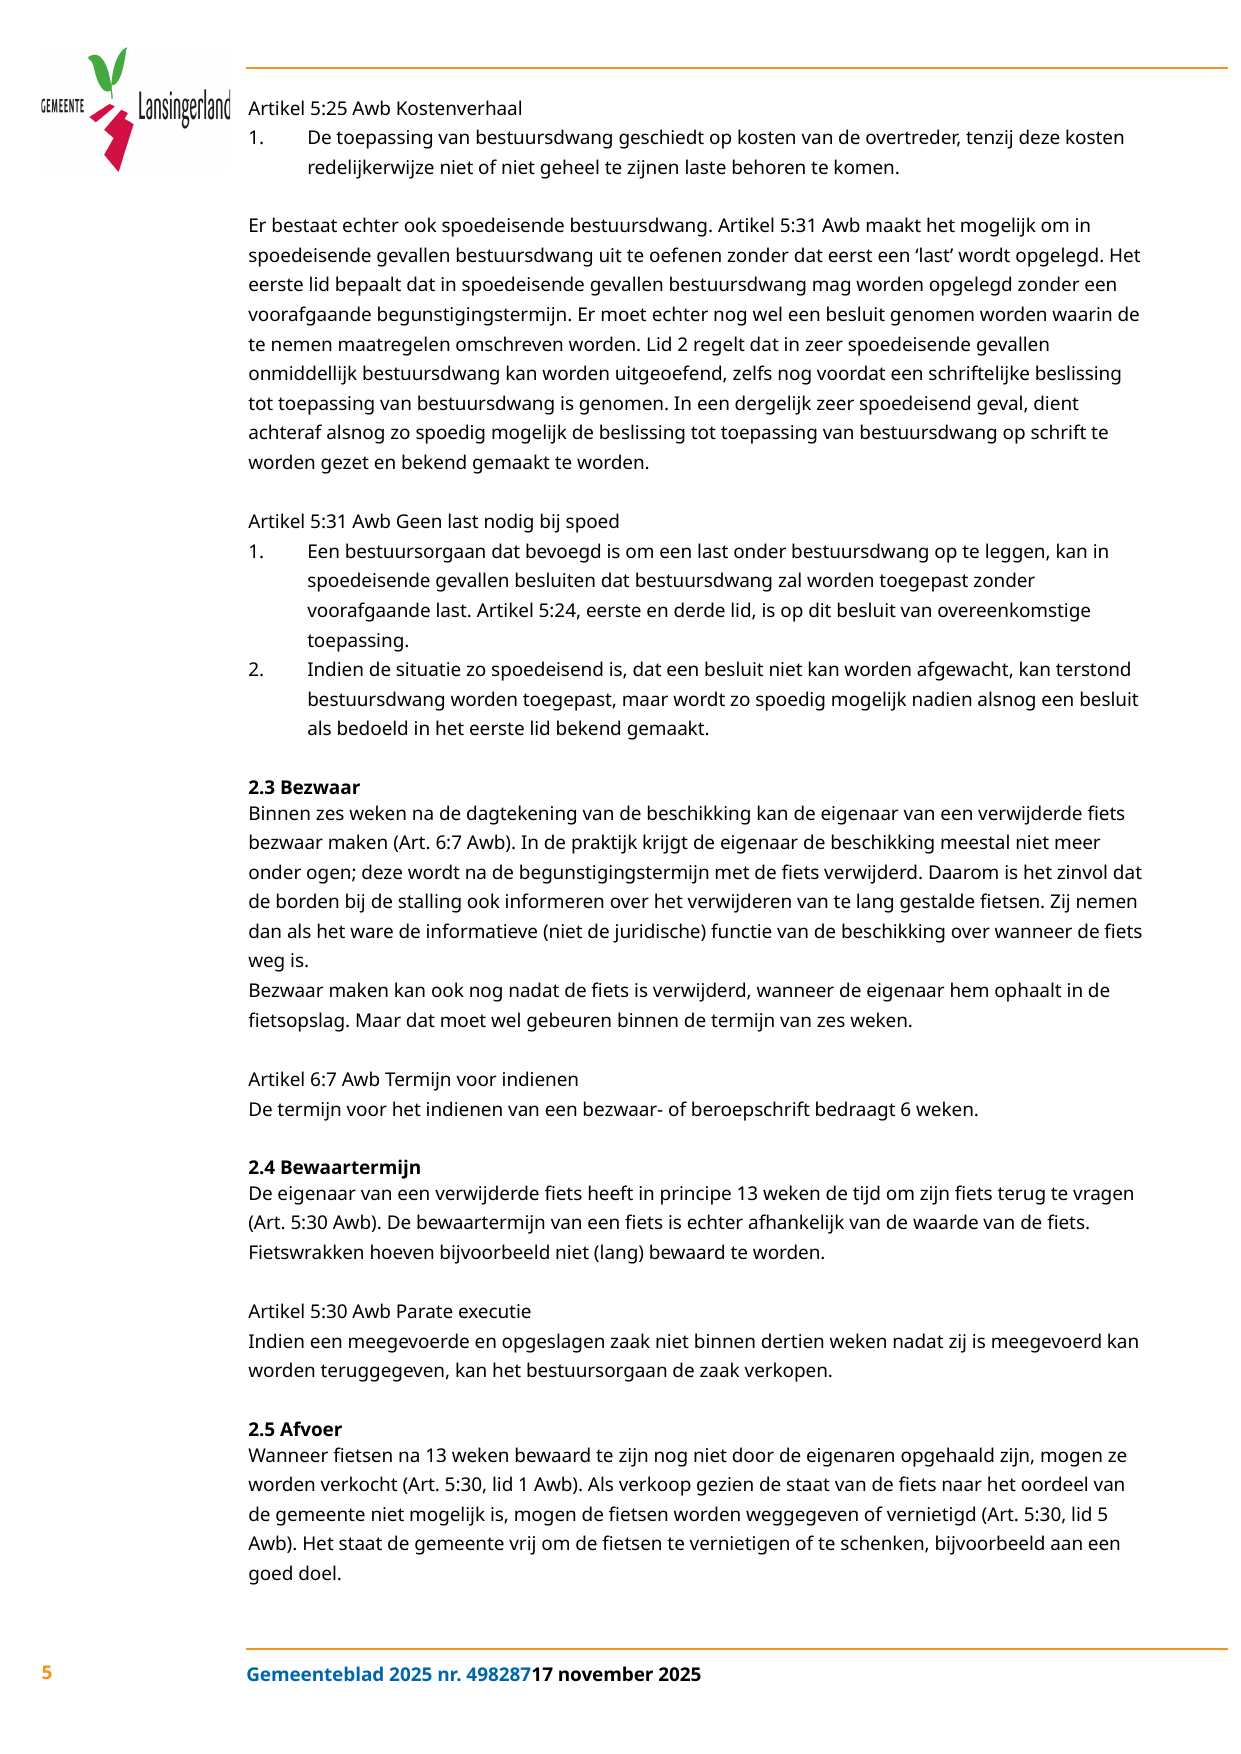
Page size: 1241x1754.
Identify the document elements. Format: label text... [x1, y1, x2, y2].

text Wanneer fietsen na 13 weken bewaard te zijn nog niet door de eigenaren opgehaald zijn, mogen ze worden verkocht (Art. 5:30, lid 1 Awb). Als verkoop gezien de staat van de fiets naar het oordeel van de gemeente niet mogelijk is, mogen de fietsen worden weggegeven of vernietigd (Art. 5:30, lid 5 Awb). Het staat de gemeente vrij om de fietsen te vernietigen of te schenken, bijvoorbeeld aan een goed doel. [248, 1442, 1152, 1586]
text Fietswrakken hoeven bijvoorbeeld niet (lang) bewaard te worden. [248, 1239, 1152, 1265]
table_header Artikel 5:30 Awb Parate executie Indien een meegevoerde en opgeslagen zaak niet binnen dertien weken nadat zij is meegevoerd kan worden teruggegeven, kan het bestuursorgaan de zaak verkopen. [248, 1299, 1152, 1383]
text De eigenaar van een verwijderde fiets heeft in principe 13 weken de tijd om zijn fiets terug te vragen (Art. 5:30 Awb). De bewaartermijn van een fiets is echter afhankelijk van de waarde van de fiets. [248, 1180, 1152, 1235]
table_header Artikel 5:25 Awb Kostenverhaal De toepassing van bestuursdwang geschiedt op kosten van de overtreder, tenzij deze kosten redelijkerwijze niet of niet geheel te zijnen laste behoren te komen. [248, 95, 1152, 180]
text 2.3 Bezwaar [248, 774, 1152, 800]
text Bezwaar maken kan ook nog nadat de fiets is verwijderd, wanneer de eigenaar hem ophaalt in de fietsopslag. Maar dat moet wel gebeuren binnen de termijn van zes weken. [248, 977, 1152, 1033]
text 2.4 Bewaartermijn [248, 1154, 1152, 1180]
text Binnen zes weken na de dagtekening van de beschikking kan de eigenaar van een verwijderde fiets bezwaar maken (Art. 6:7 Awb). In de praktijk krijgt de eigenaar de beschikking meestal niet meer onder ogen; deze wordt na de begunstigingstermijn met de fiets verwijderd. Daarom is het zinvol dat de borden bij de stalling ook informeren over het verwijderen van te lang gestalde fietsen. Zij nemen dan als het ware de informatieve (niet de juridische) functie van de beschikking over wanneer de fiets weg is. [248, 800, 1152, 973]
table_header Artikel 6:7 Awb Termijn voor indienen De termijn voor het indienen van een bezwaar- of beroepschrift bedraagt 6 weken. [248, 1066, 1152, 1121]
picture [41, 47, 231, 172]
text 2.5 Afvoer [248, 1416, 1152, 1442]
text Er bestaat echter ook spoedeisende bestuursdwang. Artikel 5:31 Awb maakt het mogelijk om in spoedeisende gevallen bestuursdwang uit te oefenen zonder dat eerst een ‘last’ wordt opgelegd. Het eerste lid bepaalt dat in spoedeisende gevallen bestuursdwang mag worden opgelegd zonder een voorafgaande begunstigingstermijn. Er moet echter nog wel een besluit genomen worden waarin de te nemen maatregelen omschreven worden. Lid 2 regelt dat in zeer spoedeisende gevallen onmiddellijk bestuursdwang kan worden uitgeoefend, zelfs nog voordat een schriftelijke beslissing tot toepassing van bestuursdwang is genomen. In een dergelijk zeer spoedeisend geval, dient achteraf alsnog zo spoedig mogelijk de beslissing tot toepassing van bestuursdwang op schrift te worden gezet en bekend gemaakt te worden. [248, 212, 1152, 475]
table_header Artikel 5:31 Awb Geen last nodig bij spoed Een bestuursorgaan dat bevoegd is om een last onder bestuursdwang op te leggen, kan in spoedeisende gevallen besluiten dat bestuursdwang zal worden toegepast zonder voorafgaande last. Artikel 5:24, eerste en derde lid, is op dit besluit van overeenkomstige toepassing. Indien de situatie zo spoedeisend is, dat een besluit niet kan worden afgewacht, kan terstond bestuursdwang worden toegepast, maar wordt zo spoedig mogelijk nadien alsnog een besluit als bedoeld in het eerste lid bekend gemaakt. [248, 509, 1152, 741]
